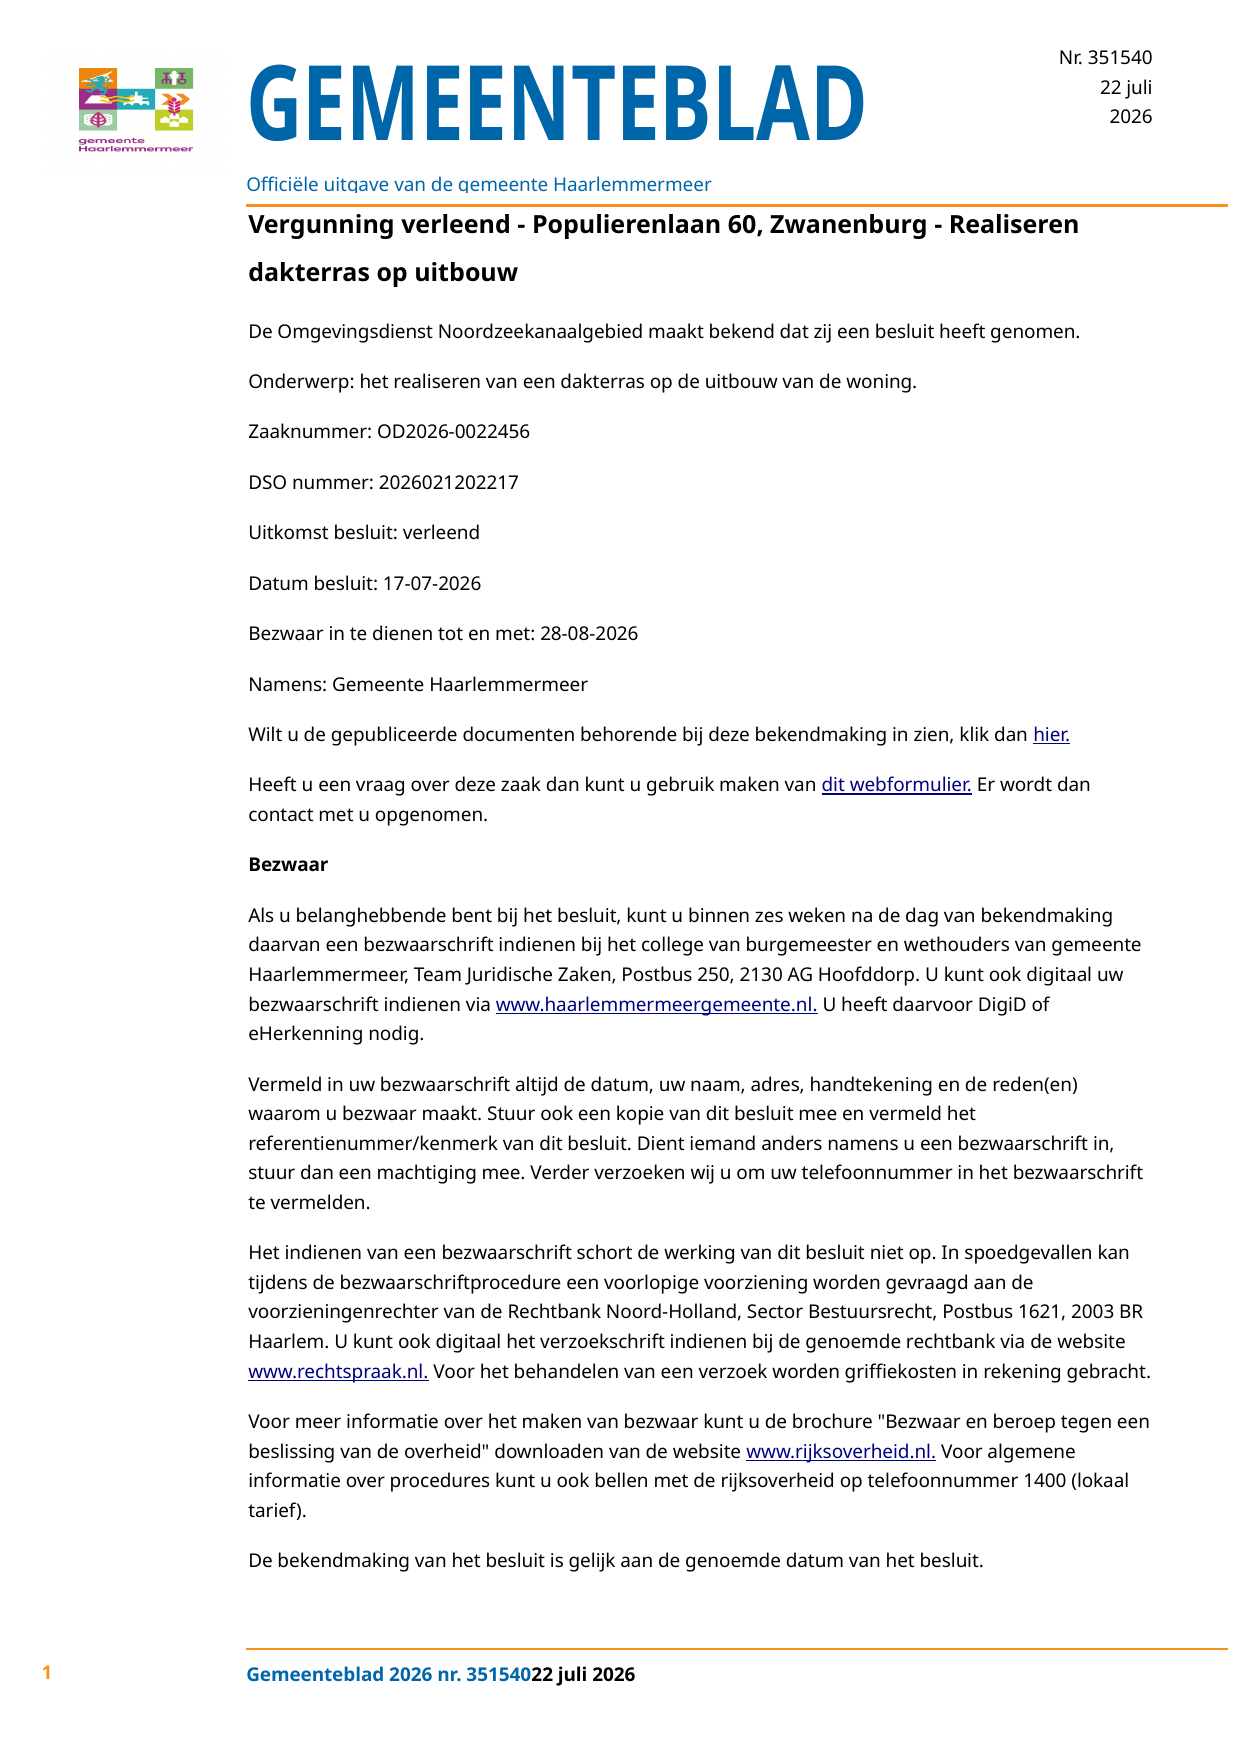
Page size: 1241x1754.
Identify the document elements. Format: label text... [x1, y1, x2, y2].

text Wilt u de gepubliceerde documenten behorende bij deze bekendmaking in zien, klik dan hier. [248, 721, 1152, 747]
text De bekendmaking van het besluit is gelijk aan de genoemde datum van het besluit. [248, 1547, 1152, 1573]
text Het indienen van een bezwaarschrift schort de werking van dit besluit niet op. In spoedgevallen kan tijdens de bezwaarschriftprocedure een voorlopige voorziening worden gevraagd aan de voorzieningenrechter van de Rechtbank Noord-Holland, Sector Bestuursrecht, Postbus 1621, 2003 BR Haarlem. U kunt ook digitaal het verzoekschrift indienen bij de genoemde rechtbank via de website www.rechtspraak.nl. Voor het behandelen van een verzoek worden griffiekosten in rekening gebracht. [248, 1239, 1152, 1384]
picture [41, 47, 231, 172]
text DSO nummer: 2026021202217 [248, 469, 1152, 495]
text Datum besluit: 17-07-2026 [248, 570, 1152, 596]
text Bezwaar in te dienen tot en met: 28-08-2026 [248, 620, 1152, 646]
text Onderwerp: het realiseren van een dakterras op de uitbouw van de woning. [248, 368, 1152, 394]
text Heeft u een vraag over deze zaak dan kunt u gebruik maken van dit webformulier. Er wordt dan contact met u opgenomen. [248, 772, 1152, 827]
text Zaaknummer: OD2026-0022456 [248, 419, 1152, 444]
text Bezwaar [248, 852, 1152, 877]
text Voor meer informatie over het maken van bezwaar kunt u de brochure "Bezwaar en beroep tegen een beslissing van de overheid" downloaden van de website www.rijksoverheid.nl. Voor algemene informatie over procedures kunt u ook bellen met de rijksoverheid op telefoonnummer 1400 (lokaal tarief). [248, 1408, 1152, 1523]
text Namens: Gemeente Haarlemmermeer [248, 671, 1152, 697]
text Vergunning verleend - Populierenlaan 60, Zwanenburg - Realiseren dakterras op uitbouw [248, 207, 1152, 288]
text De Omgevingsdienst Noordzeekanaalgebied maakt bekend dat zij een besluit heeft genomen. [248, 318, 1152, 344]
text Als u belanghebbende bent bij het besluit, kunt u binnen zes weken na de dag van bekendmaking daarvan een bezwaarschrift indienen bij het college van burgemeester en wethouders van gemeente Haarlemmermeer, Team Juridische Zaken, Postbus 250, 2130 AG Hoofddorp. U kunt ook digitaal uw bezwaarschrift indienen via www.haarlemmermeergemeente.nl. U heeft daarvoor DigiD of eHerkenning nodig. [248, 902, 1152, 1046]
text Vermeld in uw bezwaarschrift altijd de datum, uw naam, adres, handtekening en de reden(en) waarom u bezwaar maakt. Stuur ook een kopie van dit besluit mee en vermeld het referentienummer/kenmerk van dit besluit. Dient iemand anders namens u een bezwaarschrift in, stuur dan een machtiging mee. Verder verzoeken wij u om uw telefoonnummer in het bezwaarschrift te vermelden. [248, 1071, 1152, 1215]
text Uitkomst besluit: verleend [248, 519, 1152, 545]
